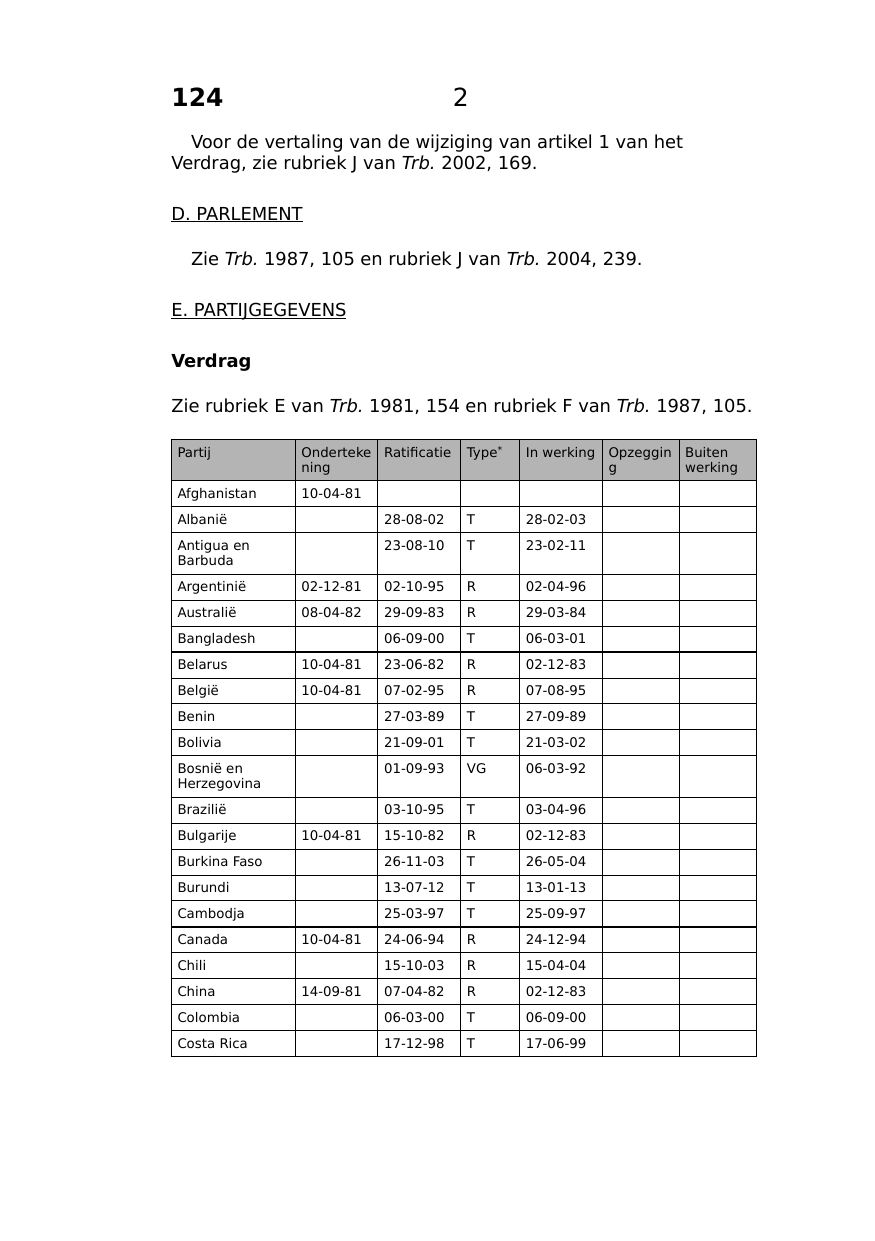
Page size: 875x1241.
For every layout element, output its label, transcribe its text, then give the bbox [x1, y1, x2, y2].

table_cell 21-03-02 [520, 730, 602, 755]
table_cell Burundi [172, 876, 295, 900]
table_cell T [461, 850, 519, 874]
table_cell VG [461, 756, 519, 797]
table_cell 25-09-97 [520, 901, 602, 926]
table_cell [603, 1031, 679, 1056]
table_cell Brazilië [172, 798, 295, 823]
table_cell Colombia [172, 1005, 295, 1030]
table_cell [680, 679, 756, 703]
table_cell 24-06-94 [378, 928, 460, 952]
table_cell T [461, 901, 519, 926]
table_cell [296, 507, 377, 532]
table_cell 13-01-13 [520, 876, 602, 900]
table_cell Burkina Faso [172, 850, 295, 874]
table_cell R [461, 953, 519, 978]
table_cell 10-04-81 [296, 653, 377, 677]
table_cell 15-04-04 [520, 953, 602, 978]
table_cell [603, 1005, 679, 1030]
table_cell 14-09-81 [296, 979, 377, 1004]
table_cell 03-04-96 [520, 798, 602, 823]
table_cell [680, 481, 756, 506]
table_cell Costa Rica [172, 1031, 295, 1056]
table_cell Albanië [172, 507, 295, 532]
table_cell Afghanistan [172, 481, 295, 506]
table_cell Cambodja [172, 901, 295, 926]
table_cell [680, 704, 756, 729]
table_cell [680, 953, 756, 978]
table_cell 10-04-81 [296, 481, 377, 506]
table_cell [603, 928, 679, 952]
table_cell [603, 653, 679, 677]
table_header Opzegging [603, 440, 679, 480]
table_cell T [461, 876, 519, 900]
table_cell 13-07-12 [378, 876, 460, 900]
table_cell 02-04-96 [520, 575, 602, 599]
table_cell [296, 627, 377, 651]
table_cell [603, 533, 679, 574]
table_cell 06-09-00 [520, 1005, 602, 1030]
table_cell 06-03-01 [520, 627, 602, 651]
table_cell [680, 1031, 756, 1056]
table_cell 02-12-83 [520, 653, 602, 677]
table_cell [296, 756, 377, 797]
table_cell [603, 979, 679, 1004]
table_cell [603, 507, 679, 532]
table_cell 10-04-81 [296, 928, 377, 952]
table_cell 29-03-84 [520, 601, 602, 626]
table_cell 26-05-04 [520, 850, 602, 874]
text Voor de vertaling van de wijziging van artikel 1 van het Verdrag, zie rubriek J van Trb. 2002, 169. [171, 132, 756, 173]
table_cell [603, 730, 679, 755]
table_cell [680, 627, 756, 651]
table_cell R [461, 979, 519, 1004]
table_cell Bosnië en Herzegovina [172, 756, 295, 797]
table_cell 27-03-89 [378, 704, 460, 729]
table_cell 23-02-11 [520, 533, 602, 574]
table_cell [603, 756, 679, 797]
table_cell [603, 824, 679, 848]
table_cell Belarus [172, 653, 295, 677]
table_header Type* [461, 440, 519, 480]
table_cell [603, 575, 679, 599]
table_cell T [461, 533, 519, 574]
table_cell 03-10-95 [378, 798, 460, 823]
table_cell 27-09-89 [520, 704, 602, 729]
table_cell 17-12-98 [378, 1031, 460, 1056]
table_cell [296, 798, 377, 823]
subtitle E. PARTIJGEGEVENS [171, 300, 756, 321]
table_cell 23-08-10 [378, 533, 460, 574]
table_cell [680, 507, 756, 532]
table_cell Argentinië [172, 575, 295, 599]
table_cell [378, 481, 460, 506]
table_cell China [172, 979, 295, 1004]
table_cell T [461, 627, 519, 651]
table_cell 10-04-81 [296, 679, 377, 703]
table_cell 15-10-82 [378, 824, 460, 848]
table_cell [603, 601, 679, 626]
table_cell [461, 481, 519, 506]
table_cell [296, 953, 377, 978]
subtitle D. PARLEMENT [171, 203, 756, 224]
table_cell 08-04-82 [296, 601, 377, 626]
table_cell [680, 730, 756, 755]
table_cell 28-02-03 [520, 507, 602, 532]
table_header Ratificatie [378, 440, 460, 480]
table_cell [680, 798, 756, 823]
table_cell Bangladesh [172, 627, 295, 651]
table_cell 23-06-82 [378, 653, 460, 677]
table_cell [680, 756, 756, 797]
table_cell [680, 575, 756, 599]
table_cell Antigua en Barbuda [172, 533, 295, 574]
table_cell 10-04-81 [296, 824, 377, 848]
table_cell 28-08-02 [378, 507, 460, 532]
table_cell [296, 850, 377, 874]
table_cell [296, 533, 377, 574]
table_cell [603, 481, 679, 506]
table_cell 17-06-99 [520, 1031, 602, 1056]
table_cell [603, 679, 679, 703]
table_cell 02-12-83 [520, 824, 602, 848]
table_cell 06-03-92 [520, 756, 602, 797]
table_cell R [461, 601, 519, 626]
table_cell [680, 533, 756, 574]
table_cell [680, 928, 756, 952]
table_cell 21-09-01 [378, 730, 460, 755]
table_cell 07-04-82 [378, 979, 460, 1004]
table_cell 25-03-97 [378, 901, 460, 926]
table_cell België [172, 679, 295, 703]
table_cell 15-10-03 [378, 953, 460, 978]
table_cell Benin [172, 704, 295, 729]
table_cell [680, 979, 756, 1004]
table_cell Canada [172, 928, 295, 952]
table_cell [296, 730, 377, 755]
table_cell [296, 876, 377, 900]
table_cell 07-02-95 [378, 679, 460, 703]
table_cell [680, 876, 756, 900]
table_cell [680, 824, 756, 848]
table_cell [603, 798, 679, 823]
table_cell [296, 1031, 377, 1056]
table_cell T [461, 1031, 519, 1056]
table_cell R [461, 824, 519, 848]
table_cell [296, 704, 377, 729]
table_cell R [461, 928, 519, 952]
table_header Partij [172, 440, 295, 480]
table_cell 07-08-95 [520, 679, 602, 703]
table_cell [603, 953, 679, 978]
table_cell [603, 627, 679, 651]
table_cell 26-11-03 [378, 850, 460, 874]
table_cell [603, 704, 679, 729]
table_cell Bolivia [172, 730, 295, 755]
text Zie Trb. 1987, 105 en rubriek J van Trb. 2004, 239. [171, 249, 756, 270]
table_cell 24-12-94 [520, 928, 602, 952]
table_cell [680, 653, 756, 677]
table_cell Bulgarije [172, 824, 295, 848]
table_cell [520, 481, 602, 506]
table_cell T [461, 730, 519, 755]
table_cell R [461, 653, 519, 677]
table_cell [680, 1005, 756, 1030]
table_cell T [461, 798, 519, 823]
table_cell 01-09-93 [378, 756, 460, 797]
table_cell 06-09-00 [378, 627, 460, 651]
table_cell [680, 850, 756, 874]
table_cell T [461, 507, 519, 532]
table_cell R [461, 679, 519, 703]
table_cell 29-09-83 [378, 601, 460, 626]
table_cell 02-12-83 [520, 979, 602, 1004]
table_cell T [461, 704, 519, 729]
table_header Ondertekening [296, 440, 377, 480]
table_cell [296, 1005, 377, 1030]
text Zie rubriek E van Trb. 1981, 154 en rubriek F van Trb. 1987, 105. [171, 396, 756, 417]
table_header In werking [520, 440, 602, 480]
table_cell R [461, 575, 519, 599]
table_cell [603, 850, 679, 874]
table_cell [680, 601, 756, 626]
table_cell 02-10-95 [378, 575, 460, 599]
table_cell Australië [172, 601, 295, 626]
table_cell [603, 901, 679, 926]
subtitle Verdrag [171, 351, 756, 371]
table_cell [296, 901, 377, 926]
table_header Buiten werking [680, 440, 756, 480]
table_cell T [461, 1005, 519, 1030]
table_cell [680, 901, 756, 926]
table_cell 02-12-81 [296, 575, 377, 599]
table_cell Chili [172, 953, 295, 978]
table_cell [603, 876, 679, 900]
table_cell 06-03-00 [378, 1005, 460, 1030]
